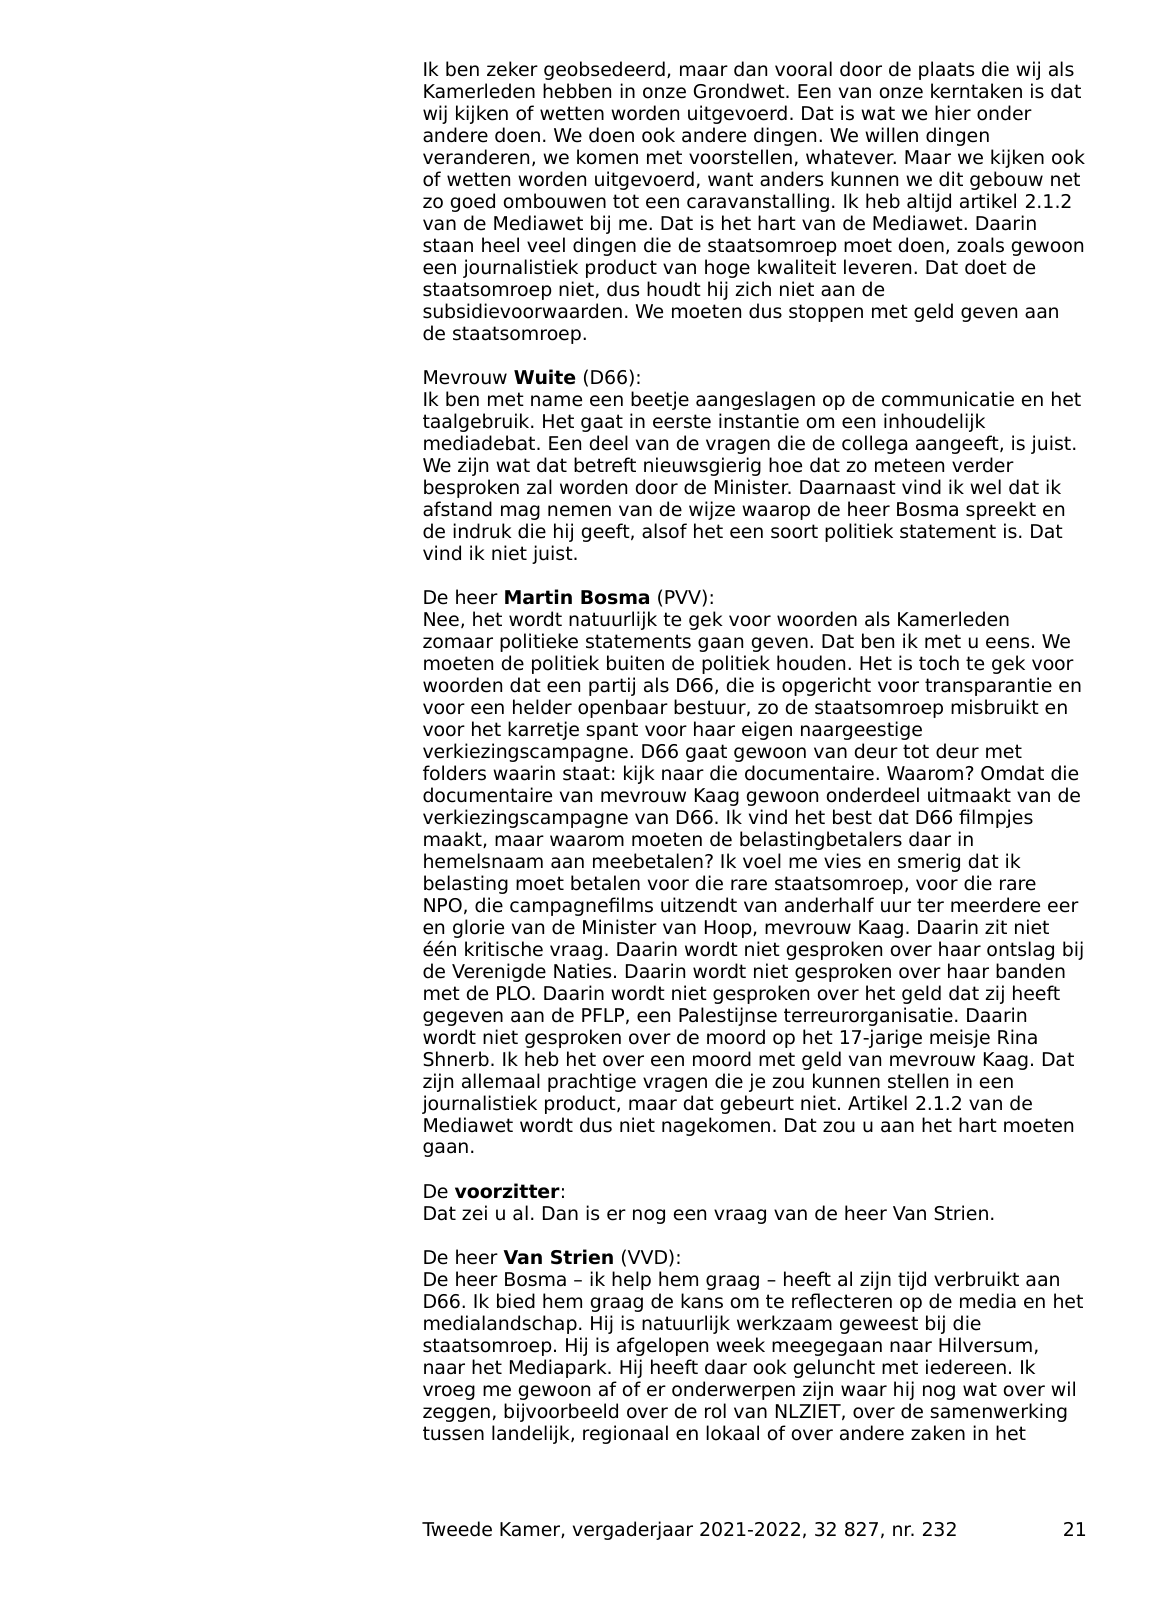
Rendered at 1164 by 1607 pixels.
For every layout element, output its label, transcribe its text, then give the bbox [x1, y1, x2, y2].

text De heer Bosma – ik help hem graag – heeft al zijn tijd verbruikt aan D66. Ik bied hem graag de kans om te reflecteren op de media en het medialandschap. Hij is natuurlijk werkzaam geweest bij die staatsomroep. Hij is afgelopen week meegegaan naar Hilversum, naar het Mediapark. Hij heeft daar ook geluncht met iedereen. Ik vroeg me gewoon af of er onderwerpen zijn waar hij nog wat over wil zeggen, bijvoorbeeld over de rol van NLZIET, over de samenwerking tussen landelijk, regionaal en lokaal of over andere zaken in het [422, 1269, 1087, 1444]
text Ik ben met name een beetje aangeslagen op de communicatie en het taalgebruik. Het gaat in eerste instantie om een inhoudelijk mediadebat. Een deel van de vragen die de collega aangeeft, is juist. We zijn wat dat betreft nieuwsgierig hoe dat zo meteen verder besproken zal worden door de Minister. Daarnaast vind ik wel dat ik afstand mag nemen van de wijze waarop de heer Bosma spreekt en de indruk die hij geeft, alsof het een soort politiek statement is. Dat vind ik niet juist. [422, 389, 1087, 565]
text De heer Van Strien (VVD): [422, 1247, 1087, 1269]
text Mevrouw Wuite (D66): [422, 367, 1087, 389]
text Nee, het wordt natuurlijk te gek voor woorden als Kamerleden zomaar politieke statements gaan geven. Dat ben ik met u eens. We moeten de politiek buiten de politiek houden. Het is toch te gek voor woorden dat een partij als D66, die is opgericht voor transparantie en voor een helder openbaar bestuur, zo de staatsomroep misbruikt en voor het karretje spant voor haar eigen naargeestige verkiezingscampagne. D66 gaat gewoon van deur tot deur met folders waarin staat: kijk naar die documentaire. Waarom? Omdat die documentaire van mevrouw Kaag gewoon onderdeel uitmaakt van de verkiezingscampagne van D66. Ik vind het best dat D66 filmpjes maakt, maar waarom moeten de belastingbetalers daar in hemelsnaam aan meebetalen? Ik voel me vies en smerig dat ik belasting moet betalen voor die rare staatsomroep, voor die rare NPO, die campagnefilms uitzendt van anderhalf uur ter meerdere eer en glorie van de Minister van Hoop, mevrouw Kaag. Daarin zit niet één kritische vraag. Daarin wordt niet gesproken over haar ontslag bij de Verenigde Naties. Daarin wordt niet gesproken over haar banden met de PLO. Daarin wordt niet gesproken over het geld dat zij heeft gegeven aan de PFLP, een Palestijnse terreurorganisatie. Daarin wordt niet gesproken over de moord op het 17-jarige meisje Rina Shnerb. Ik heb het over een moord met geld van mevrouw Kaag. Dat zijn allemaal prachtige vragen die je zou kunnen stellen in een journalistiek product, maar dat gebeurt niet. Artikel 2.1.2 van de Mediawet wordt dus niet nagekomen. Dat zou u aan het hart moeten gaan. [422, 609, 1087, 1158]
text De heer Martin Bosma (PVV): [422, 587, 1087, 609]
text Ik ben zeker geobsedeerd, maar dan vooral door de plaats die wij als Kamerleden hebben in onze Grondwet. Een van onze kerntaken is dat wij kijken of wetten worden uitgevoerd. Dat is wat we hier onder andere doen. We doen ook andere dingen. We willen dingen veranderen, we komen met voorstellen, whatever. Maar we kijken ook of wetten worden uitgevoerd, want anders kunnen we dit gebouw net zo goed ombouwen tot een caravanstalling. Ik heb altijd artikel 2.1.2 van de Mediawet bij me. Dat is het hart van de Mediawet. Daarin staan heel veel dingen die de staatsomroep moet doen, zoals gewoon een journalistiek product van hoge kwaliteit leveren. Dat doet de staatsomroep niet, dus houdt hij zich niet aan de subsidievoorwaarden. We moeten dus stoppen met geld geven aan de staatsomroep. [422, 59, 1087, 345]
text De voorzitter: [422, 1181, 1087, 1203]
text Dat zei u al. Dan is er nog een vraag van de heer Van Strien. [422, 1203, 1087, 1224]
